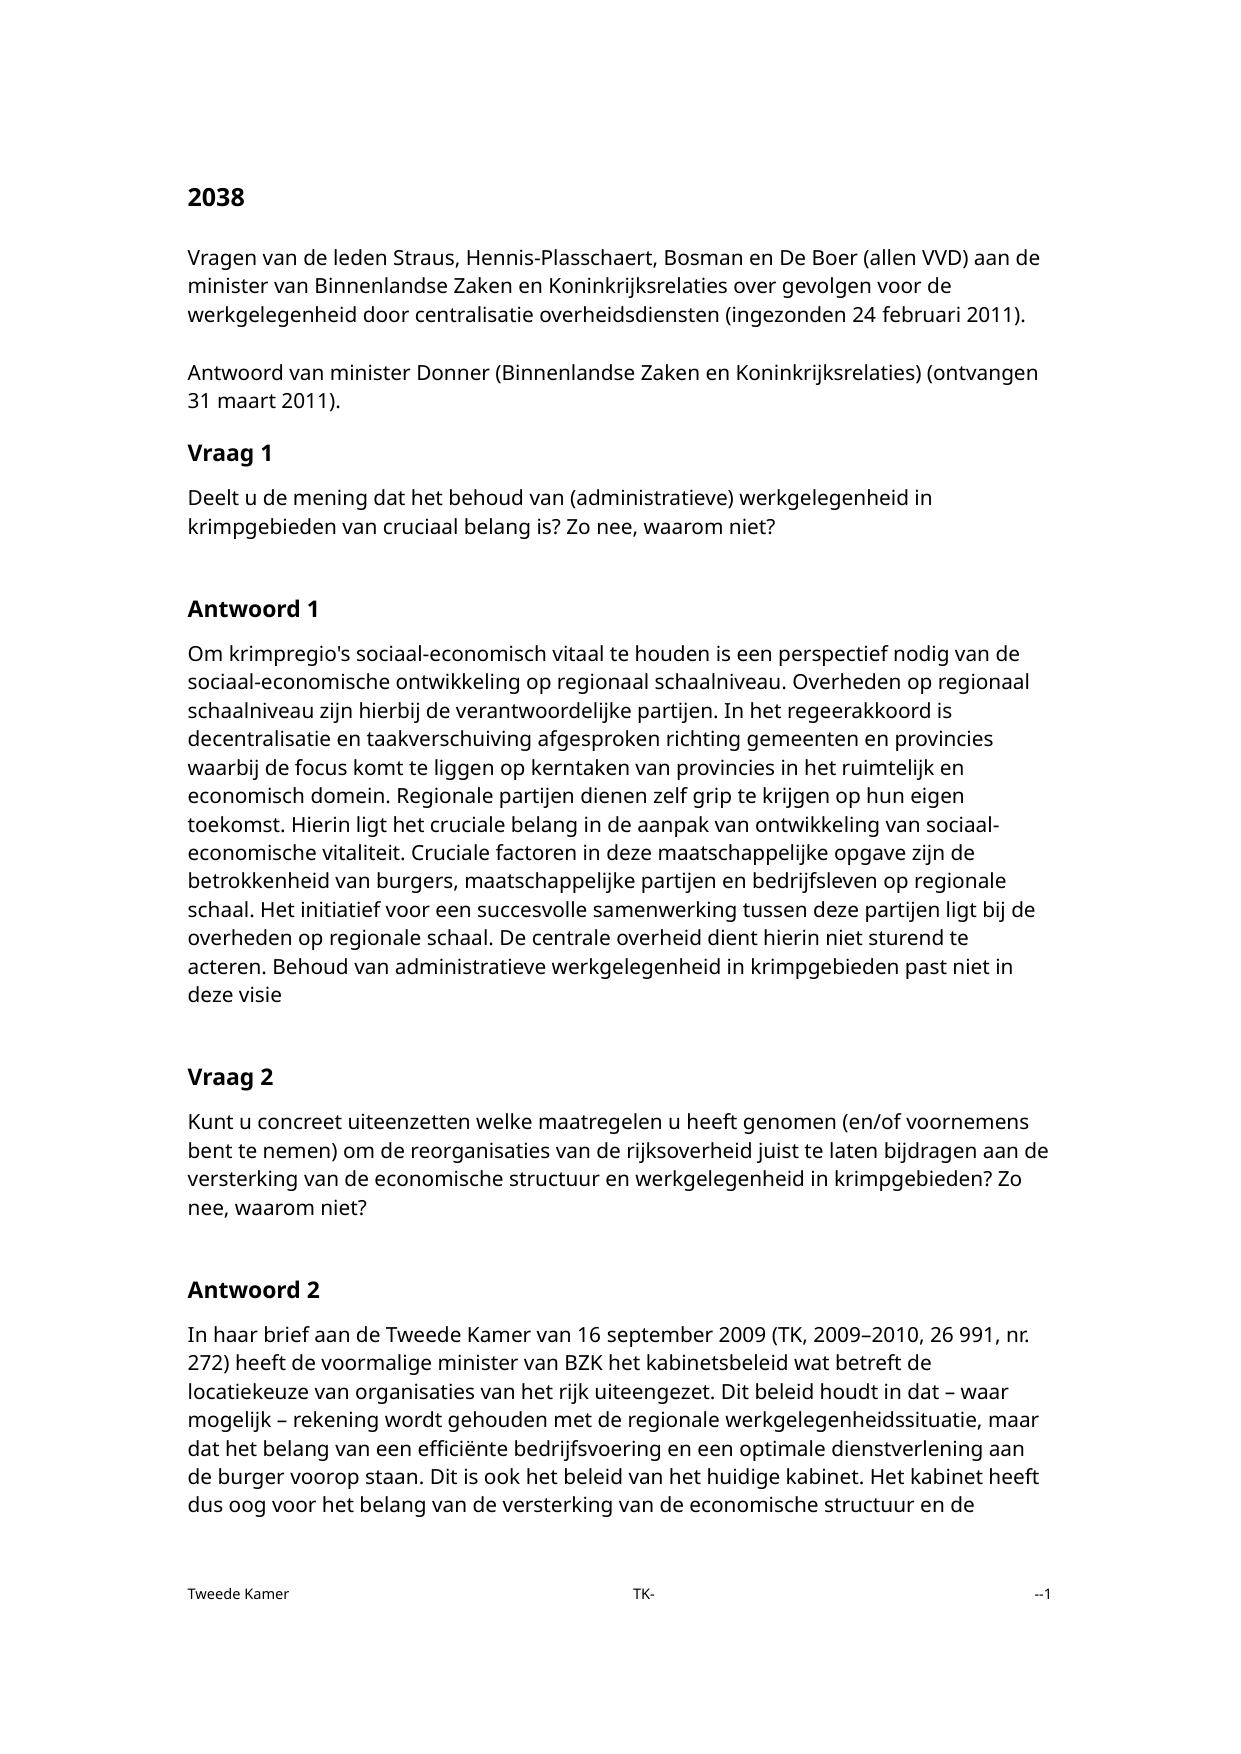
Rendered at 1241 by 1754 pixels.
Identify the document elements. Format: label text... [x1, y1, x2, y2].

text Antwoord van minister Donner (Binnenlandse Zaken en Koninkrijksrelaties) (ontvangen 31 maart 2011). [187, 358, 1053, 415]
text Deelt u de mening dat het behoud van (administratieve) werkgelegenheid in krimpgebieden van cruciaal belang is? Zo nee, waarom niet? [187, 483, 1053, 540]
text Kunt u concreet uiteenzetten welke maatregelen u heeft genomen (en/of voornemens bent te nemen) om de reorganisaties van de rijksoverheid juist te laten bijdragen aan de versterking van de economische structuur en werkgelegenheid in krimpgebieden? Zo nee, waarom niet? [187, 1107, 1053, 1221]
text In haar brief aan de Tweede Kamer van 16 september 2009 (TK, 2009–2010, 26 991, nr. 272) heeft de voormalige minister van BZK het kabinetsbeleid wat betreft de locatiekeuze van organisaties van het rijk uiteengezet. Dit beleid houdt in dat – waar mogelijk – rekening wordt gehouden met de regionale werkgelegenheidssituatie, maar dat het belang van een efficiënte bedrijfsvoering en een optimale dienstverlening aan de burger voorop staan. Dit is ook het beleid van het huidige kabinet. Het kabinet heeft dus oog voor het belang van de versterking van de economische structuur en de [187, 1320, 1053, 1519]
subtitle Antwoord 2 [187, 1274, 1053, 1305]
text 2038 [187, 179, 1053, 213]
subtitle Antwoord 1 [187, 593, 1053, 624]
subtitle Vraag 2 [187, 1061, 1053, 1092]
subtitle Vraag 1 [187, 437, 1053, 468]
text Vragen van de leden Straus, Hennis-Plasschaert, Bosman en De Boer (allen VVD) aan de minister van Binnenlandse Zaken en Koninkrijksrelaties over gevolgen voor de werkgelegenheid door centralisatie overheidsdiensten (ingezonden 24 februari 2011). [187, 243, 1053, 328]
text Om krimpregio's sociaal-economisch vitaal te houden is een perspectief nodig van de sociaal-economische ontwikkeling op regionaal schaalniveau. Overheden op regionaal schaalniveau zijn hierbij de verantwoordelijke partijen. In het regeerakkoord is decentralisatie en taakverschuiving afgesproken richting gemeenten en provincies waarbij de focus komt te liggen op kerntaken van provincies in het ruimtelijk en economisch domein. Regionale partijen dienen zelf grip te krijgen op hun eigen toekomst. Hierin ligt het cruciale belang in de aanpak van ontwikkeling van sociaal-economische vitaliteit. Cruciale factoren in deze maatschappelijke opgave zijn de betrokkenheid van burgers, maatschappelijke partijen en bedrijfsleven op regionale schaal. Het initiatief voor een succesvolle samenwerking tussen deze partijen ligt bij de overheden op regionale schaal. De centrale overheid dient hierin niet sturend te acteren. Behoud van administratieve werkgelegenheid in krimpgebieden past niet in deze visie [187, 639, 1053, 1009]
